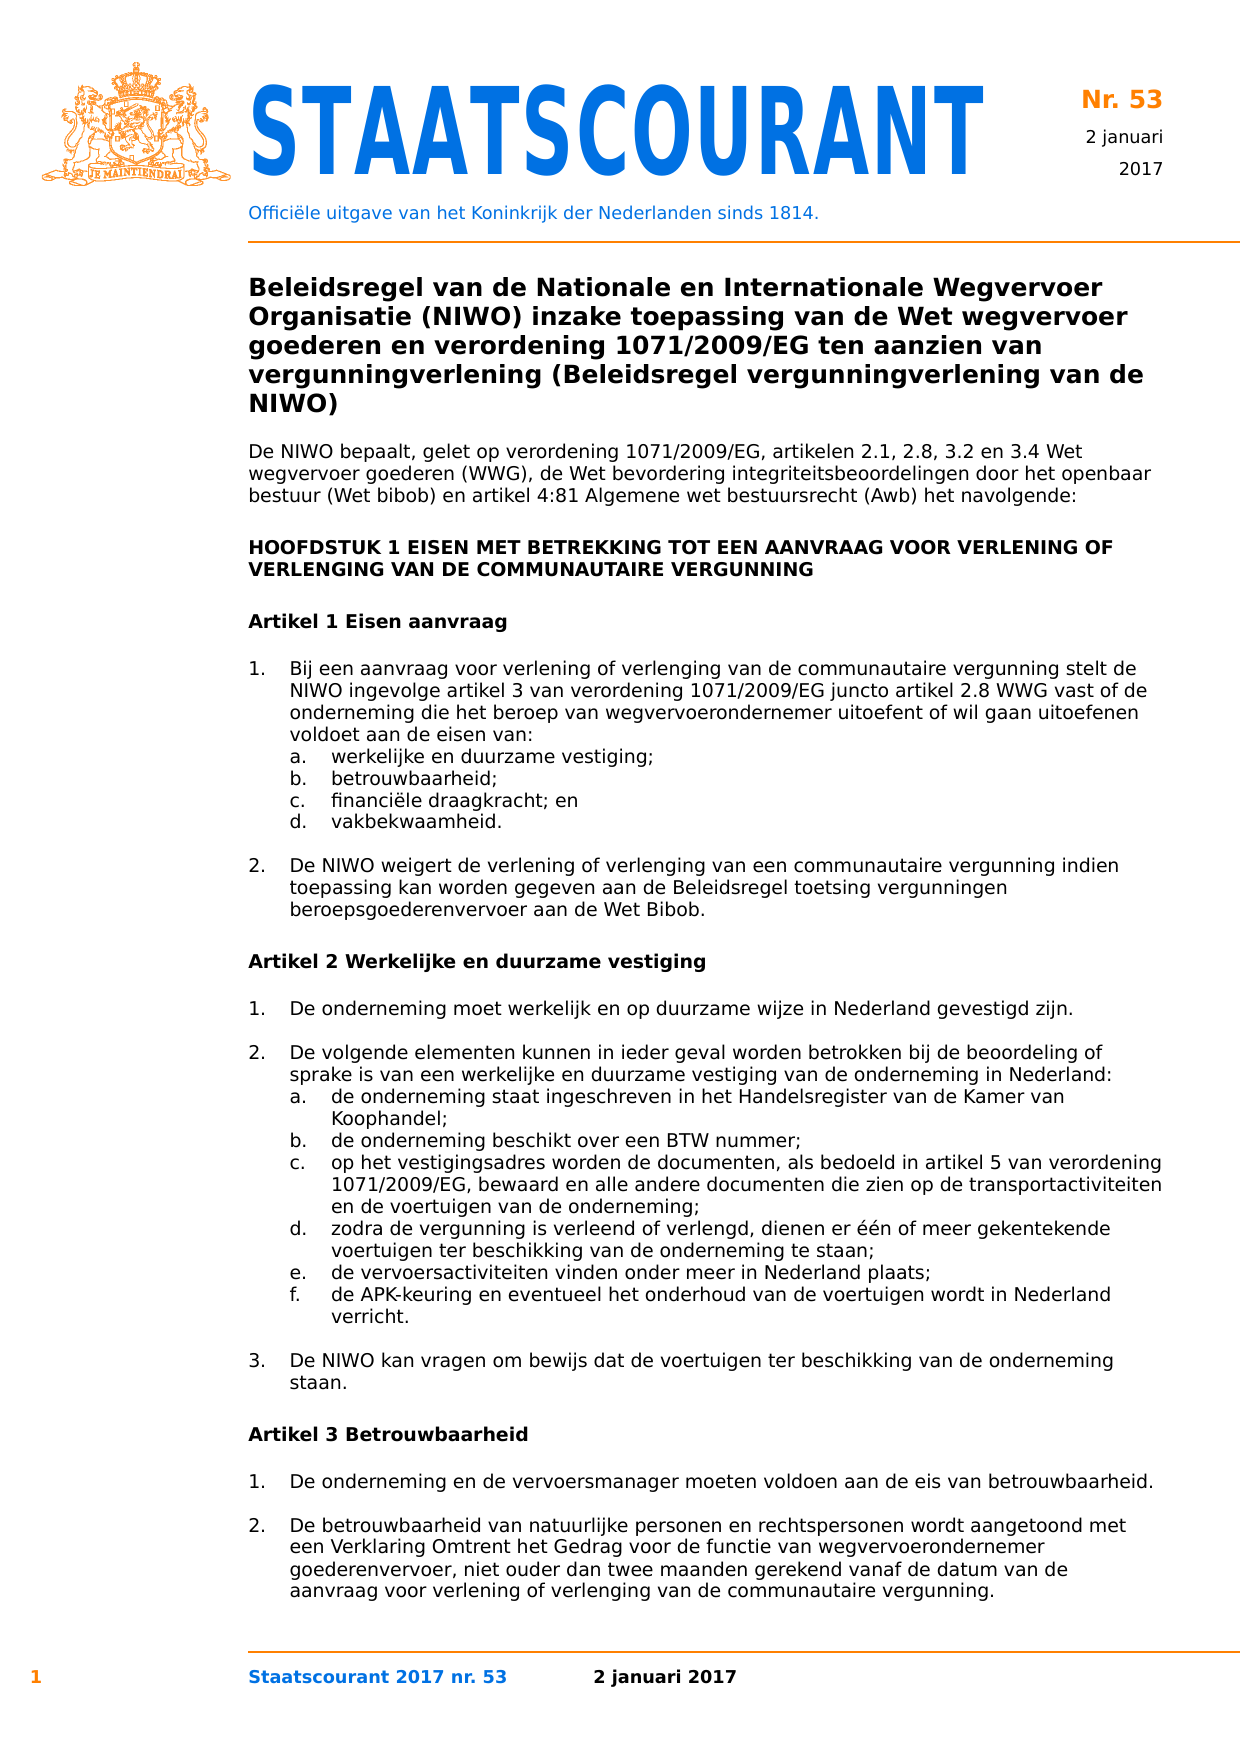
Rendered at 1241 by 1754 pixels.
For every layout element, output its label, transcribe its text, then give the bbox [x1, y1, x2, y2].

text c. financiële draagkracht; en [289, 789, 1163, 811]
text 2. De NIWO weigert de verlening of verlenging van een communautaire vergunning indien toepassing kan worden gegeven aan de Beleidsregel toetsing vergunningen beroepsgoederenvervoer aan de Wet Bibob. [248, 855, 1163, 921]
text 1. De onderneming moet werkelijk en op duurzame wijze in Nederland gevestigd zijn. [248, 998, 1163, 1020]
text a. de onderneming staat ingeschreven in het Handelsregister van de Kamer van Koophandel; [289, 1086, 1163, 1130]
table_header [25, 62, 248, 241]
table_cell 2017 [998, 153, 1240, 203]
picture [41, 62, 231, 186]
table_header Nr. 53 [998, 62, 1240, 121]
text c. op het vestigingsadres worden de documenten, als bedoeld in artikel 5 van verordening 1071/2009/EG, bewaard en alle andere documenten die zien op de transportactiviteiten en de voertuigen van de onderneming; [289, 1152, 1163, 1218]
subtitle Beleidsregel van de Nationale en Internationale Wegvervoer Organisatie (NIWO) inzake toepassing van de Wet wegvervoer goederen en verordening 1071/2009/EG ten aanzien van vergunningverlening (Beleidsregel vergunningverlening van de NIWO) [248, 273, 1163, 419]
text f. de APK-keuring en eventueel het onderhoud van de voertuigen wordt in Nederland verricht. [289, 1284, 1163, 1328]
text 1. De onderneming en de vervoersmanager moeten voldoen aan de eis van betrouwbaarheid. [248, 1471, 1163, 1493]
table_header STAATSCOURANT [248, 62, 998, 203]
text d. vakbekwaamheid. [289, 811, 1163, 833]
subtitle Artikel 2 Werkelijke en duurzame vestiging [248, 951, 1163, 973]
subtitle Artikel 1 Eisen aanvraag [248, 611, 1163, 633]
subtitle HOOFDSTUK 1 EISEN MET BETREKKING TOT EEN AANVRAAG VOOR VERLENING OF VERLENGING VAN DE COMMUNAUTAIRE VERGUNNING [248, 537, 1163, 581]
text 2. De volgende elementen kunnen in ieder geval worden betrokken bij de beoordeling of sprake is van een werkelijke en duurzame vestiging van de onderneming in Nederland: [248, 1042, 1163, 1086]
text d. zodra de vergunning is verleend of verlengd, dienen er één of meer gekentekende voertuigen ter beschikking van de onderneming te staan; [289, 1218, 1163, 1262]
subtitle Artikel 3 Betrouwbaarheid [248, 1424, 1163, 1446]
text De NIWO bepaalt, gelet op verordening 1071/2009/EG, artikelen 2.1, 2.8, 3.2 en 3.4 Wet wegvervoer goederen (WWG), de Wet bevordering integriteitsbeoordelingen door het openbaar bestuur (Wet bibob) en artikel 4:81 Algemene wet bestuursrecht (Awb) het navolgende: [248, 441, 1163, 507]
text a. werkelijke en duurzame vestiging; [289, 746, 1163, 767]
table_cell 2 januari [998, 121, 1240, 153]
text 3. De NIWO kan vragen om bewijs dat de voertuigen ter beschikking van de onderneming staan. [248, 1350, 1163, 1394]
text e. de vervoersactiviteiten vinden onder meer in Nederland plaats; [289, 1262, 1163, 1284]
text 1. Bij een aanvraag voor verlening of verlenging van de communautaire vergunning stelt de NIWO ingevolge artikel 3 van verordening 1071/2009/EG juncto artikel 2.8 WWG vast of de onderneming die het beroep van wegvervoerondernemer uitoefent of wil gaan uitoefenen voldoet aan de eisen van: [248, 658, 1163, 746]
table_cell Officiële uitgave van het Koninkrijk der Nederlanden sinds 1814. [248, 203, 1240, 241]
text b. betrouwbaarheid; [289, 767, 1163, 789]
text 2. De betrouwbaarheid van natuurlijke personen en rechtspersonen wordt aangetoond met een Verklaring Omtrent het Gedrag voor de functie van wegvervoerondernemer goederenvervoer, niet ouder dan twee maanden gerekend vanaf de datum van de aanvraag voor verlening of verlenging van de communautaire vergunning. [248, 1514, 1163, 1602]
text b. de onderneming beschikt over een BTW nummer; [289, 1130, 1163, 1152]
